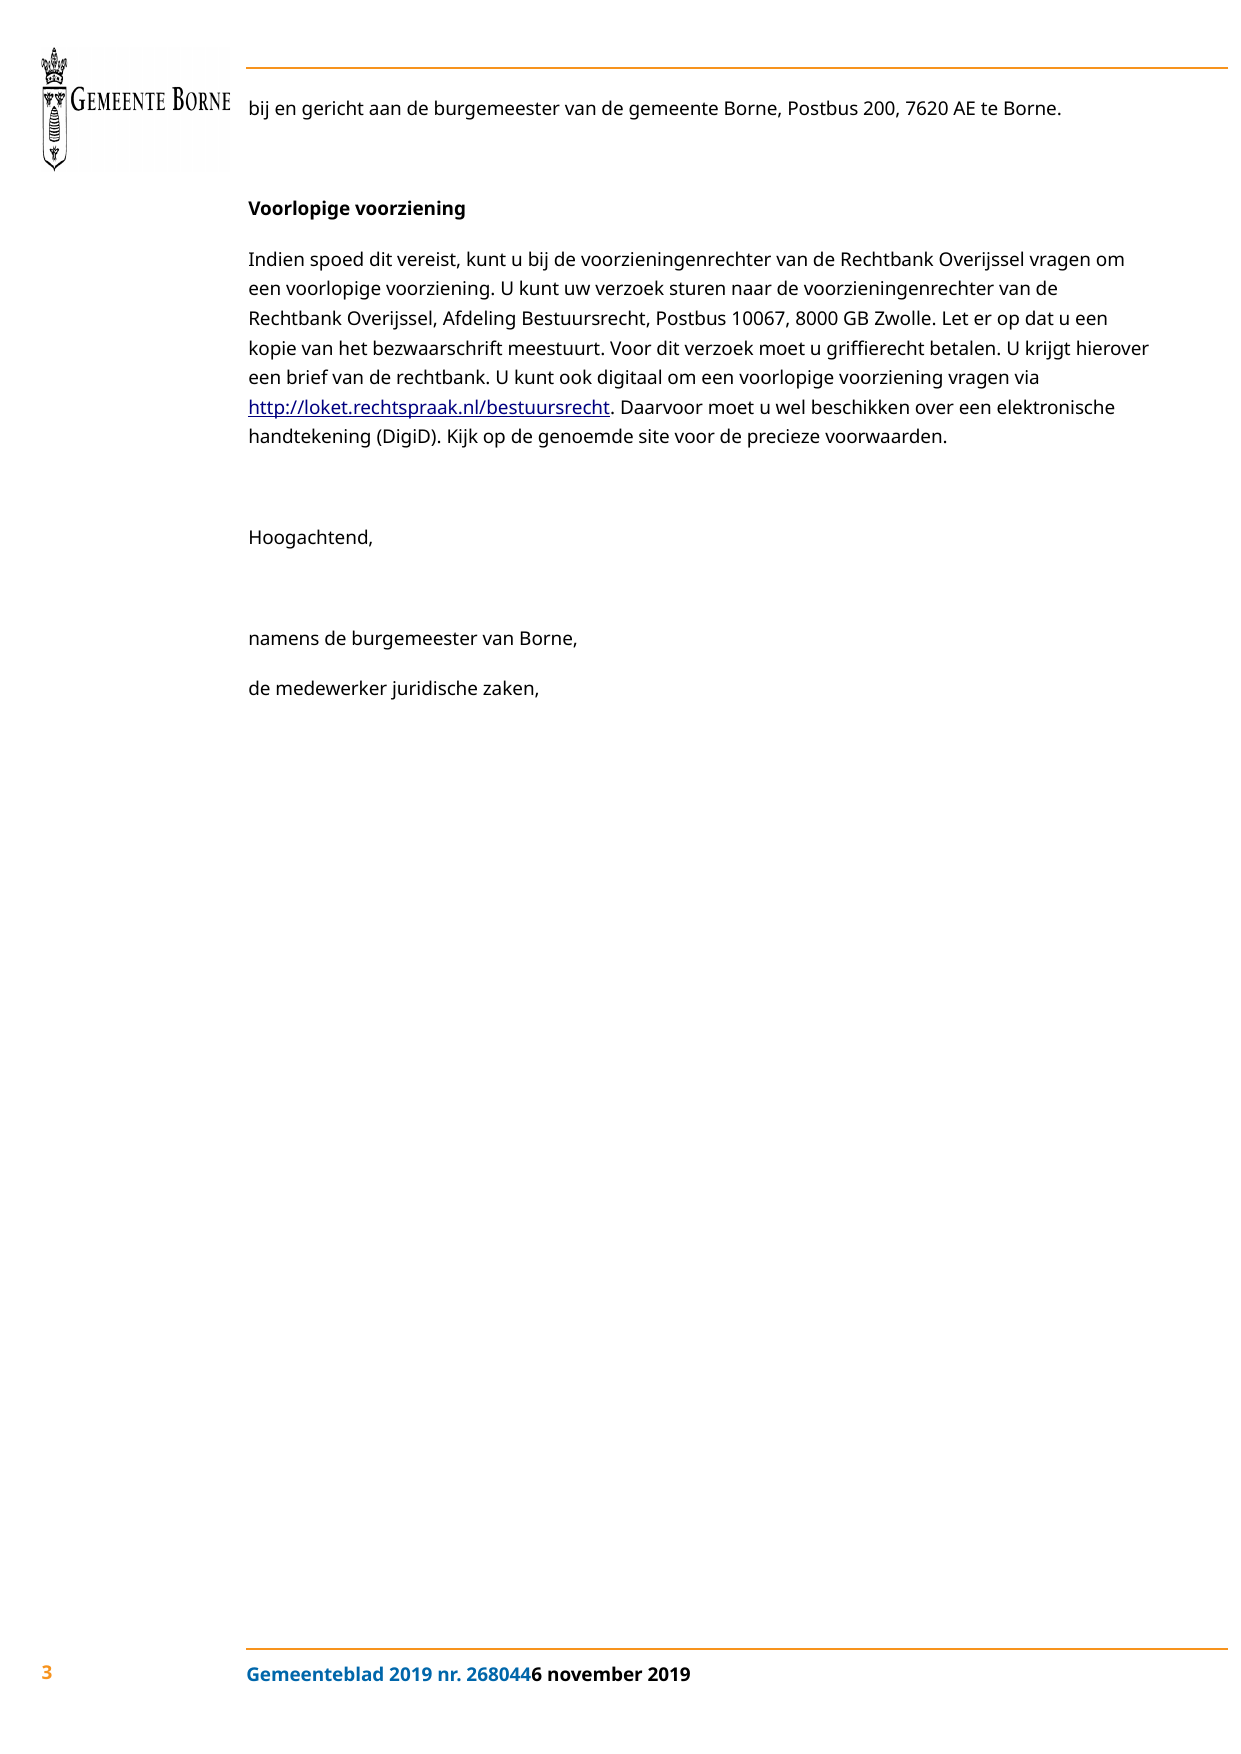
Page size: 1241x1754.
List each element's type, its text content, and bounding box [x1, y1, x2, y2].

picture [41, 47, 231, 172]
text Voorlopige voorziening [248, 196, 1152, 221]
text Indien spoed dit vereist, kunt u bij de voorzieningenrechter van de Rechtbank Overijssel vragen om een voorlopige voorziening. U kunt uw verzoek sturen naar de voorzieningenrechter van de Rechtbank Overijssel, Afdeling Bestuursrecht, Postbus 10067, 8000 GB Zwolle. Let er op dat u een kopie van het bezwaarschrift meestuurt. Voor dit verzoek moet u griffierecht betalen. U krijgt hierover een brief van de rechtbank. U kunt ook digitaal om een voorlopige voorziening vragen via http://loket.rechtspraak.nl/bestuursrecht. Daarvoor moet u wel beschikken over een elektronische handtekening (DigiD). Kijk op de genoemde site voor de precieze voorwaarden. [248, 246, 1152, 449]
text de medewerker juridische zaken, [248, 676, 1152, 701]
text bij en gericht aan de burgemeester van de gemeente Borne, Postbus 200, 7620 AE te Borne. [248, 95, 1152, 121]
text namens de burgemeester van Borne, [248, 625, 1152, 651]
text Hoogachtend, [248, 524, 1152, 550]
